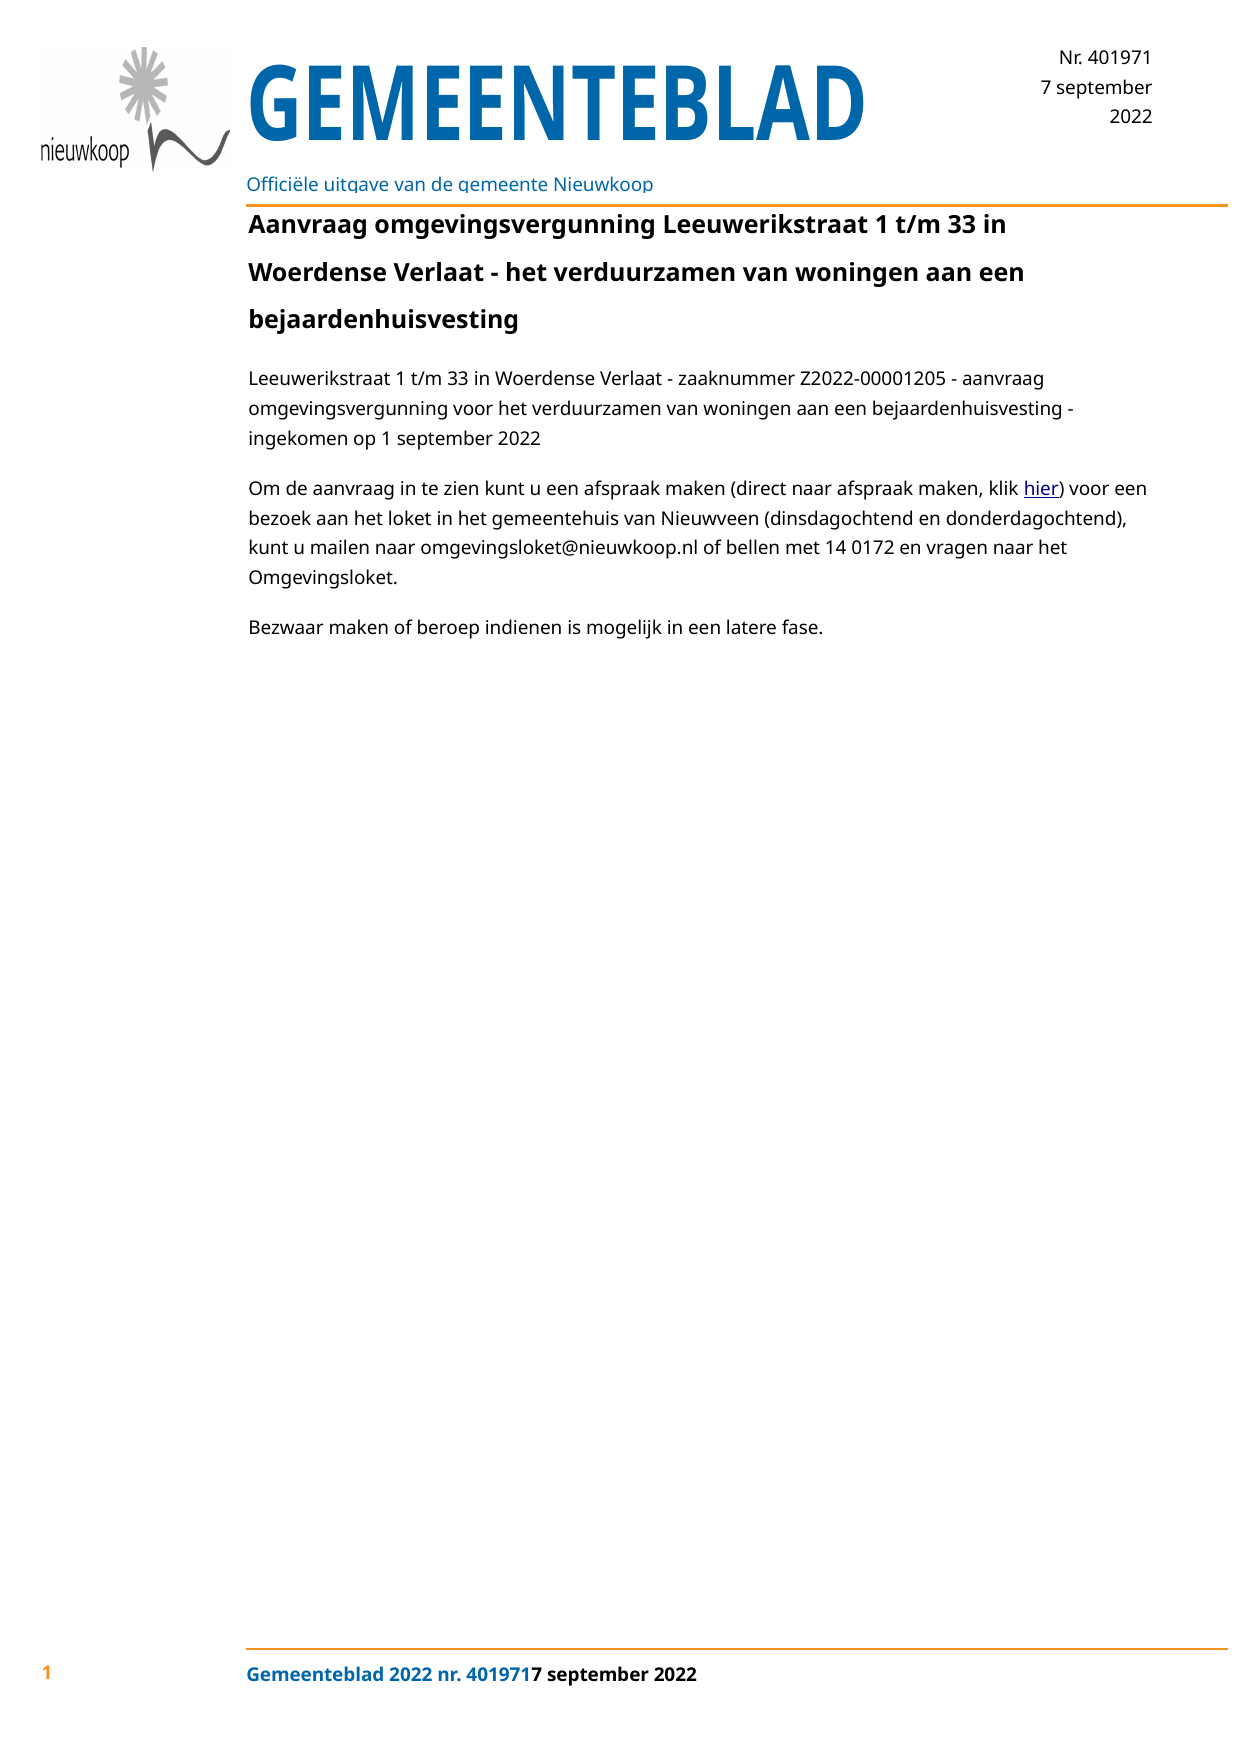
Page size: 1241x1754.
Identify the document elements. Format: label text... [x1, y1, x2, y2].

text Om de aanvraag in te zien kunt u een afspraak maken (direct naar afspraak maken, klik hier) voor een bezoek aan het loket in het gemeentehuis van Nieuwveen (dinsdagochtend en donderdagochtend), kunt u mailen naar omgevingsloket@nieuwkoop.nl of bellen met 14 0172 en vragen naar het Omgevingsloket. [248, 475, 1152, 589]
picture [41, 47, 231, 172]
text Bezwaar maken of beroep indienen is mogelijk in een latere fase. [248, 614, 1152, 640]
text Leeuwerikstraat 1 t/m 33 in Woerdense Verlaat - zaaknummer Z2022-00001205 - aanvraag omgevingsvergunning voor het verduurzamen van woningen aan een bejaardenhuisvesting - ingekomen op 1 september 2022 [248, 366, 1152, 450]
text Aanvraag omgevingsvergunning Leeuwerikstraat 1 t/m 33 in Woerdense Verlaat - het verduurzamen van woningen aan een bejaardenhuisvesting [248, 207, 1152, 336]
